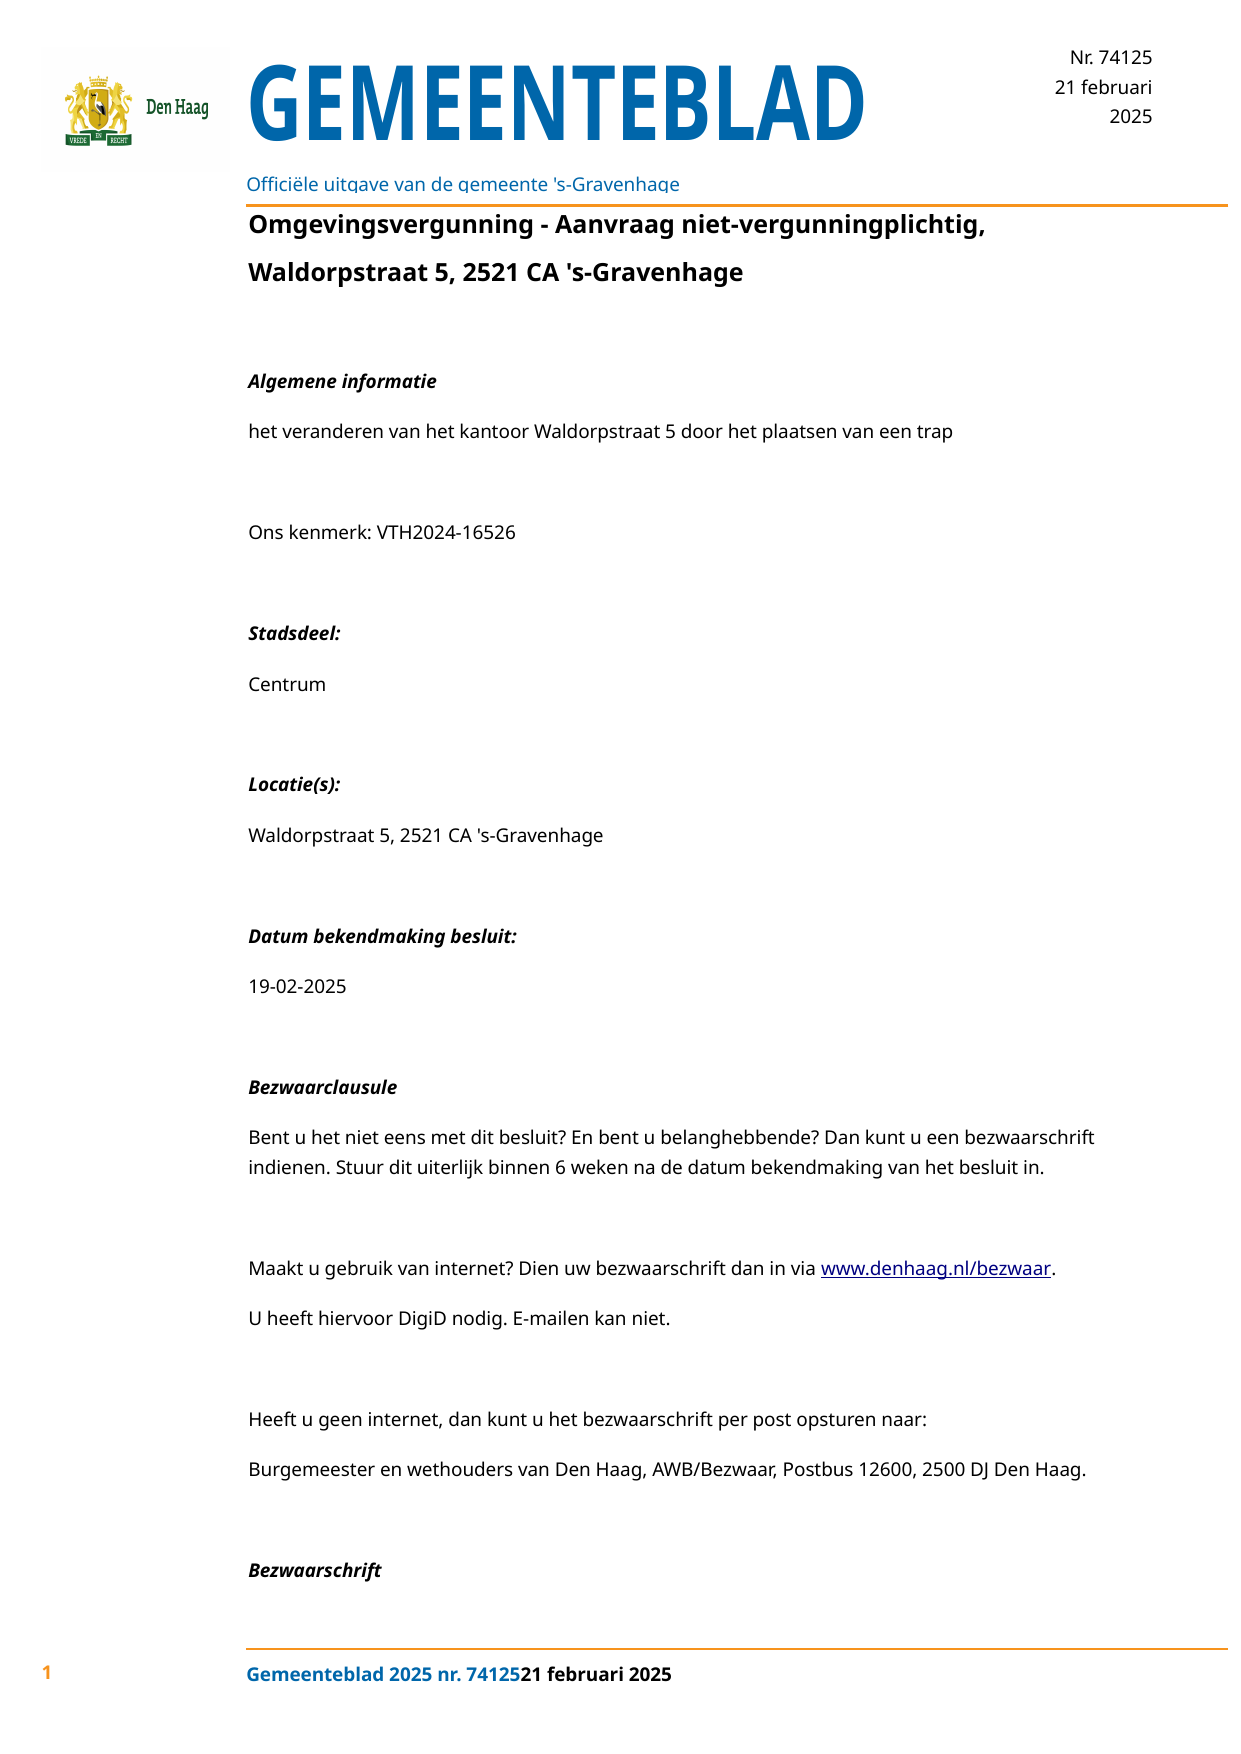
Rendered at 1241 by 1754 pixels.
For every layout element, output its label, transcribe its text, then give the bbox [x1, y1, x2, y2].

text Maakt u gebruik van internet? Dien uw bezwaarschrift dan in via www.denhaag.nl/bezwaar. [248, 1255, 1152, 1281]
text Algemene informatie [248, 368, 1152, 394]
text Centrum [248, 671, 1152, 697]
text Ons kenmerk: VTH2024-16526 [248, 519, 1152, 545]
text het veranderen van het kantoor Waldorpstraat 5 door het plaatsen van een trap [248, 419, 1152, 444]
text Heeft u geen internet, dan kunt u het bezwaarschrift per post opsturen naar: [248, 1406, 1152, 1432]
text Omgevingsvergunning - Aanvraag niet-vergunningplichtig, Waldorpstraat 5, 2521 CA 's-Gravenhage [248, 207, 1152, 288]
text 19-02-2025 [248, 973, 1152, 999]
text Stadsdeel: [248, 620, 1152, 646]
text Datum bekendmaking besluit: [248, 923, 1152, 949]
picture [41, 47, 231, 172]
text Locatie(s): [248, 772, 1152, 797]
text Bent u het niet eens met dit besluit? En bent u belanghebbende? Dan kunt u een bezwaarschrift indienen. Stuur dit uiterlijk binnen 6 weken na de datum bekendmaking van het besluit in. [248, 1124, 1152, 1180]
text Bezwaarclausule [248, 1074, 1152, 1100]
text Burgemeester en wethouders van Den Haag, AWB/Bezwaar, Postbus 12600, 2500 DJ Den Haag. [248, 1457, 1152, 1482]
text Bezwaarschrift [248, 1557, 1152, 1583]
text Waldorpstraat 5, 2521 CA 's-Gravenhage [248, 822, 1152, 848]
text U heeft hiervoor DigiD nodig. E-mailen kan niet. [248, 1305, 1152, 1331]
